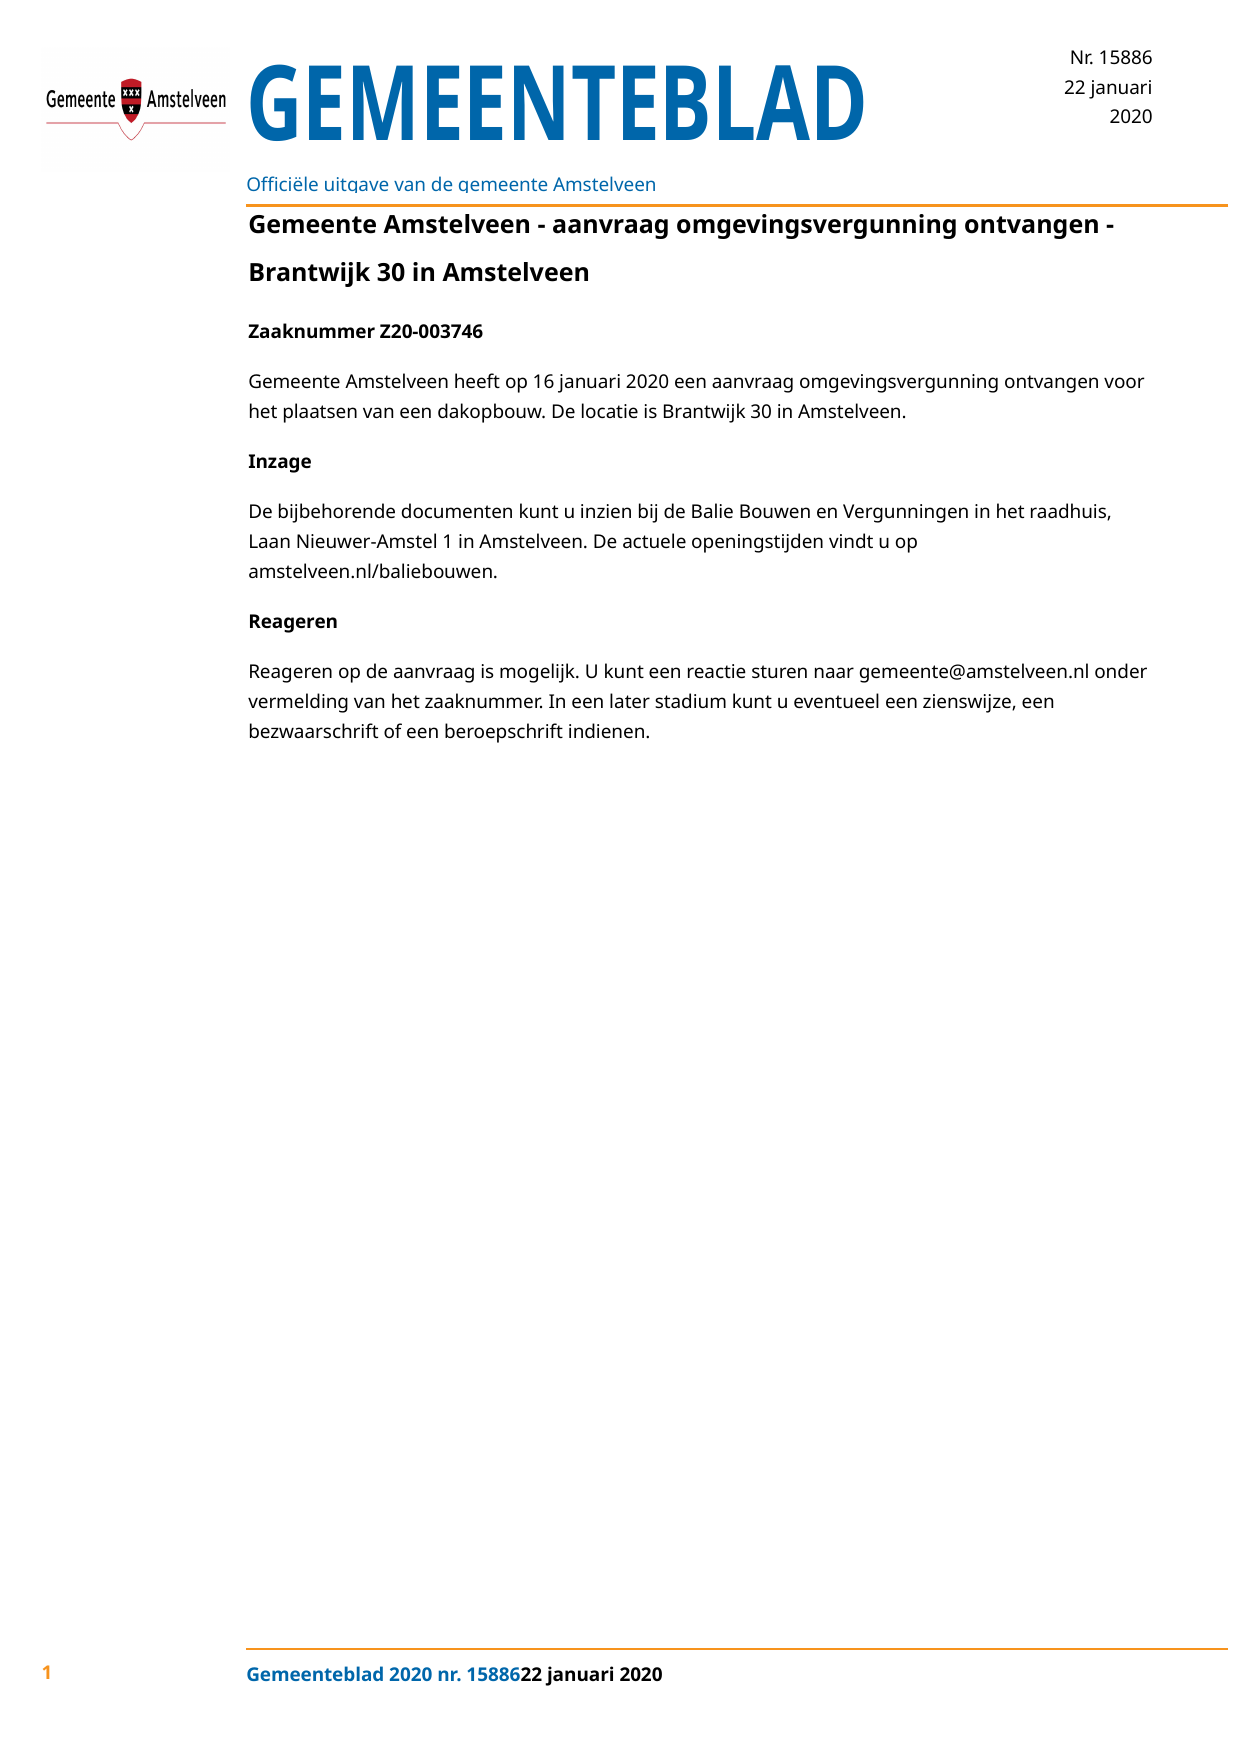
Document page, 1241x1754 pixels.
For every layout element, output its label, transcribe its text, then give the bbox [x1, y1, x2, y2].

text De bijbehorende documenten kunt u inzien bij de Balie Bouwen en Vergunningen in het raadhuis, Laan Nieuwer-Amstel 1 in Amstelveen. De actuele openingstijden vindt u op amstelveen.nl/baliebouwen. [248, 499, 1152, 584]
text Zaaknummer Z20-003746 [248, 318, 1152, 344]
text Inzage [248, 448, 1152, 474]
text Reageren [248, 608, 1152, 634]
text Reageren op de aanvraag is mogelijk. U kunt een reactie sturen naar gemeente@amstelveen.nl onder vermelding van het zaaknummer. In een later stadium kunt u eventueel een zienswijze, een bezwaarschrift of een beroepschrift indienen. [248, 659, 1152, 744]
picture [41, 47, 231, 172]
text Gemeente Amstelveen - aanvraag omgevingsvergunning ontvangen - Brantwijk 30 in Amstelveen [248, 207, 1152, 288]
text Gemeente Amstelveen heeft op 16 januari 2020 een aanvraag omgevingsvergunning ontvangen voor het plaatsen van een dakopbouw. De locatie is Brantwijk 30 in Amstelveen. [248, 368, 1152, 424]
